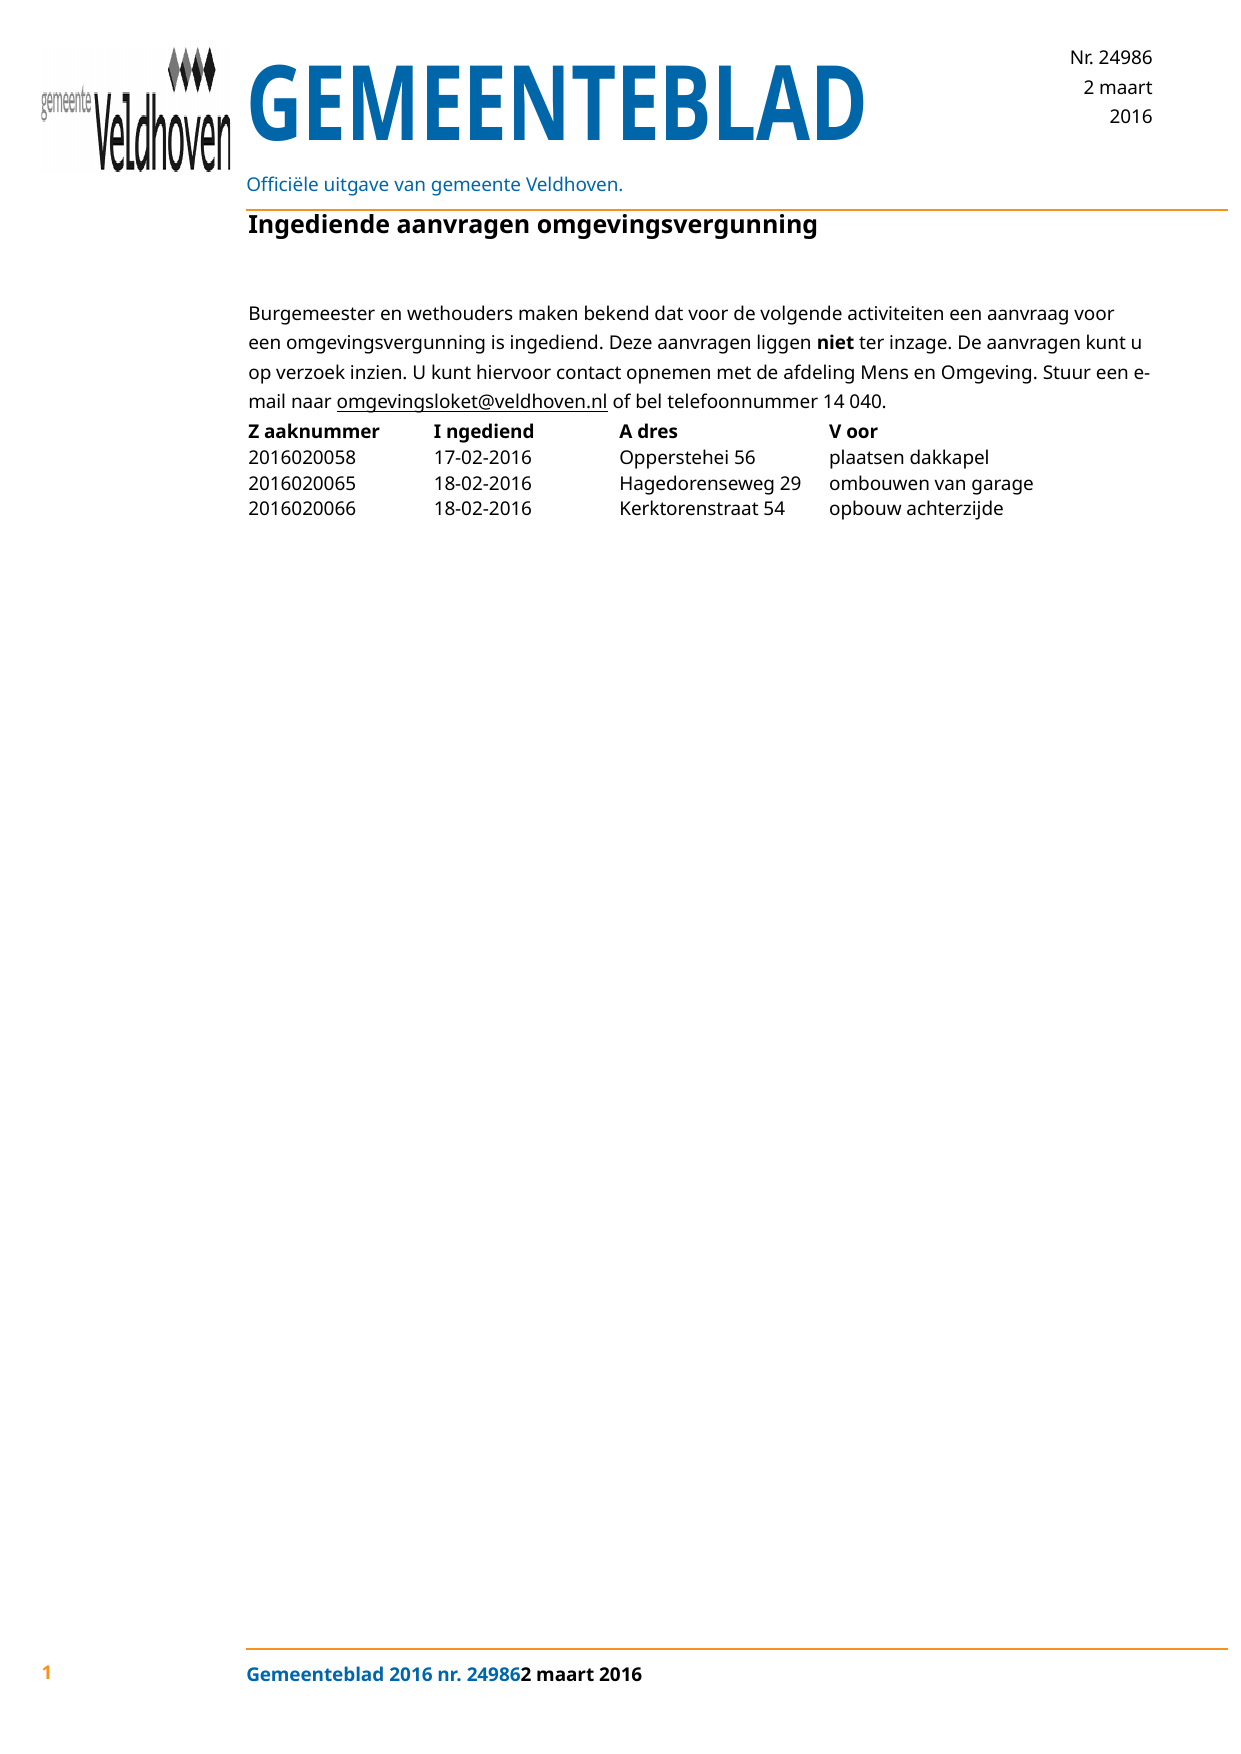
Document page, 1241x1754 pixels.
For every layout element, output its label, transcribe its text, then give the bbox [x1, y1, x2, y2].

table_cell ombouwen van garage [829, 470, 1152, 496]
table_header A dres [619, 418, 829, 444]
table_cell plaatsen dakkapel [829, 444, 1152, 470]
picture [41, 47, 231, 172]
text Burgemeester en wethouders maken bekend dat voor de volgende activiteiten een aanvraag voor een omgevingsvergunning is ingediend. Deze aanvragen liggen niet ter inzage. De aanvragen kunt u op verzoek inzien. U kunt hiervoor contact opnemen met de afdeling Mens en Omgeving. Stuur een e-mail naar omgevingsloket@veldhoven.nl of bel telefoonnummer 14 040. [248, 300, 1152, 414]
table_header V oor [829, 418, 1152, 444]
table_cell Opperstehei 56 [619, 444, 829, 470]
table_cell 2016020066 [248, 496, 433, 521]
table_cell 17-02-2016 [434, 444, 619, 470]
table_cell 2016020065 [248, 470, 433, 496]
table_cell 18-02-2016 [434, 496, 619, 521]
table_cell opbouw achterzijde [829, 496, 1152, 521]
table_cell Kerktorenstraat 54 [619, 496, 829, 521]
table_header I ngediend [434, 418, 619, 444]
table_header Z aaknummer [248, 418, 433, 444]
text Ingediende aanvragen omgevingsvergunning [248, 211, 1152, 241]
table_cell 18-02-2016 [434, 470, 619, 496]
table_cell 2016020058 [248, 444, 433, 470]
table_cell Hagedorenseweg 29 [619, 470, 829, 496]
